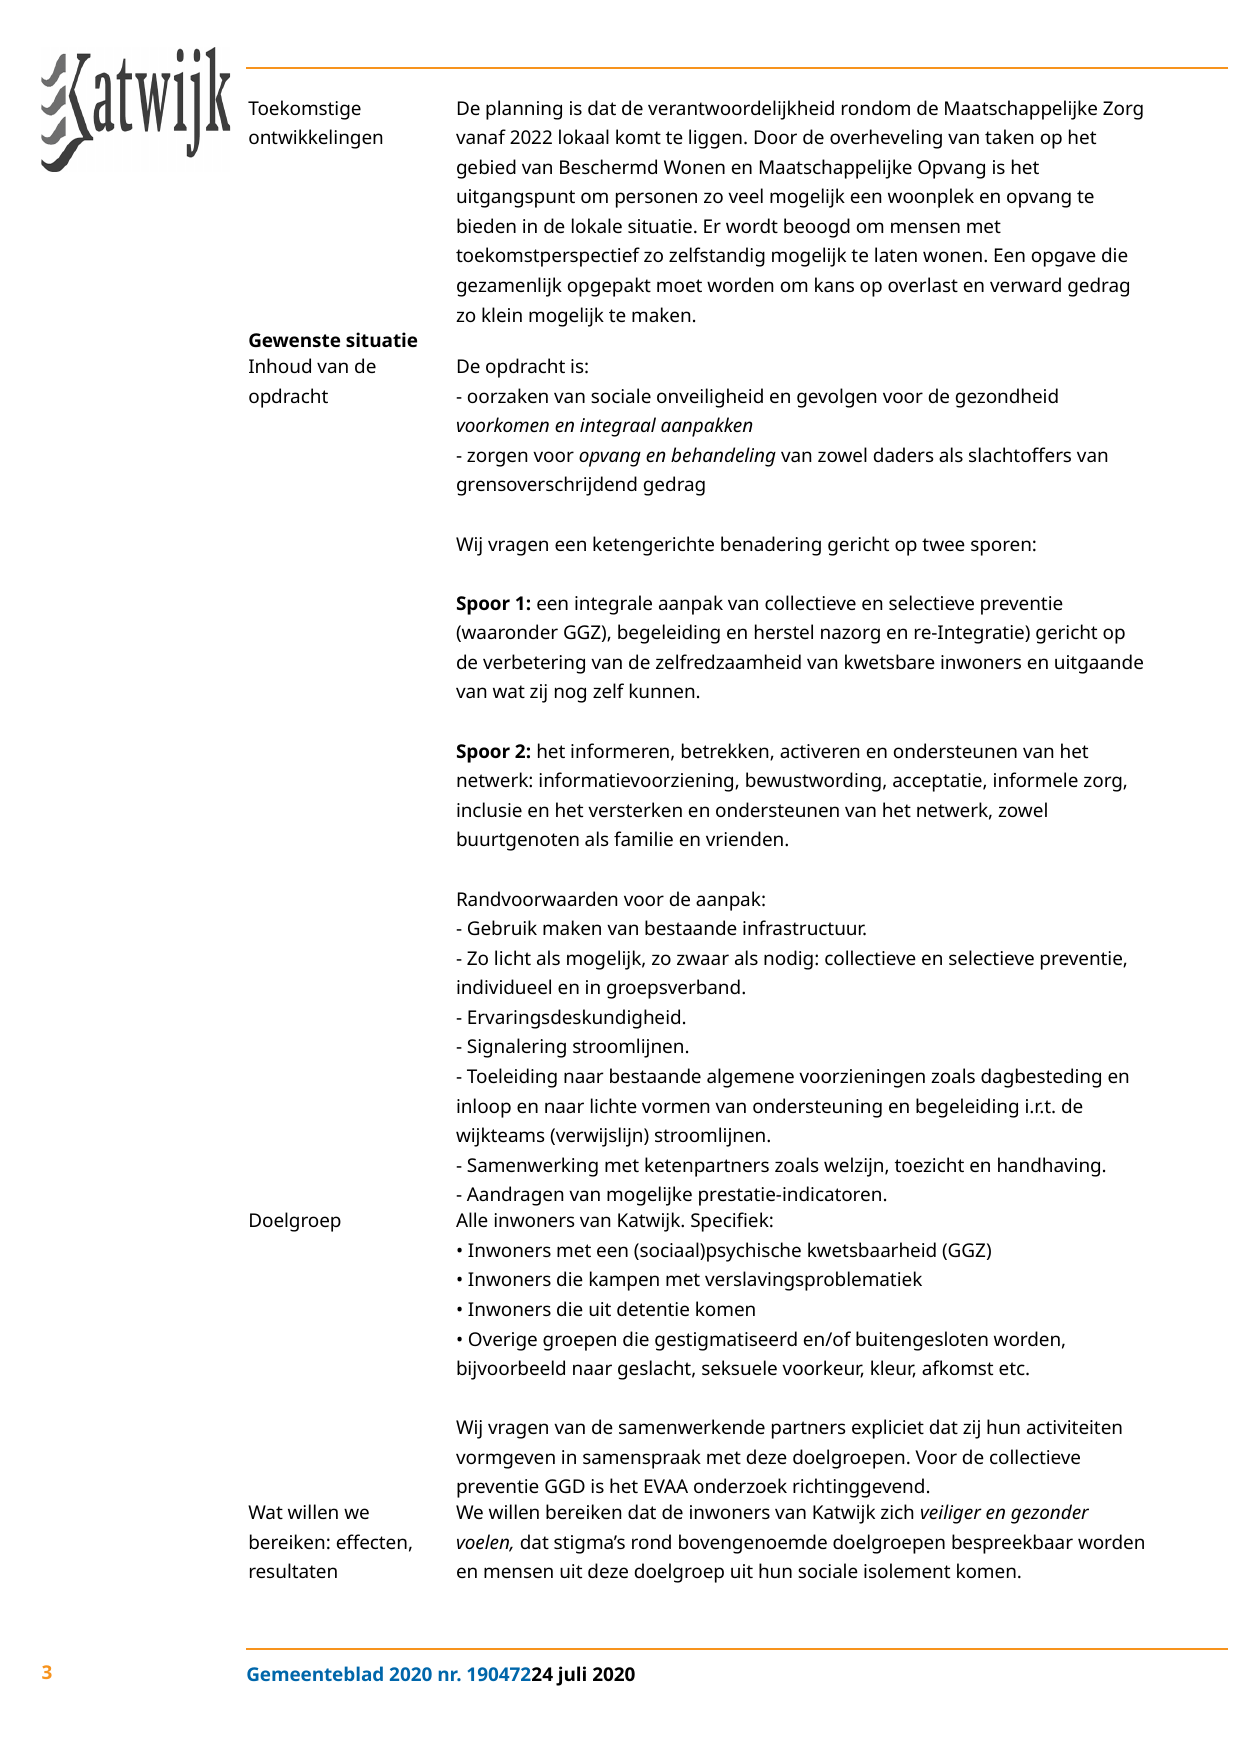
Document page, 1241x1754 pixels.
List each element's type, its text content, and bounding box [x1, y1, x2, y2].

table_cell Gewenste situatie [248, 328, 1152, 353]
table_cell We willen bereiken dat de inwoners van Katwijk zich veiliger en gezonder voelen, dat stigma’s rond bovengenoemde doelgroepen bespreekbaar worden en mensen uit deze doelgroep uit hun sociale isolement komen. [456, 1499, 1152, 1584]
table_cell Wat willen we bereiken: effecten, resultaten [248, 1499, 456, 1584]
table_cell Toekomstige ontwikkelingen [248, 95, 456, 328]
table_cell De opdracht is: - oorzaken van sociale onveiligheid en gevolgen voor de gezondheid voorkomen en integraal aanpakken - zorgen voor opvang en behandeling van zowel daders als slachtoffers van grensoverschrijdend gedrag Wij vragen een ketengerichte benadering gericht op twee sporen: Spoor 1: een integrale aanpak van collectieve en selectieve preventie (waaronder GGZ), begeleiding en herstel nazorg en re-Integratie) gericht op de verbetering van de zelfredzaamheid van kwetsbare inwoners en uitgaande van wat zij nog zelf kunnen. Spoor 2: het informeren, betrekken, activeren en ondersteunen van het netwerk: informatievoorziening, bewustwording, acceptatie, informele zorg, inclusie en het versterken en ondersteunen van het netwerk, zowel buurtgenoten als familie en vrienden. Randvoorwaarden voor de aanpak: - Gebruik maken van bestaande infrastructuur. - Zo licht als mogelijk, zo zwaar als nodig: collectieve en selectieve preventie, individueel en in groepsverband. - Ervaringsdeskundigheid. - Signalering stroomlijnen. - Toeleiding naar bestaande algemene voorzieningen zoals dagbesteding en inloop en naar lichte vormen van ondersteuning en begeleiding i.r.t. de wijkteams (verwijslijn) stroomlijnen. - Samenwerking met ketenpartners zoals welzijn, toezicht en handhaving. - Aandragen van mogelijke prestatie-indicatoren. [456, 353, 1152, 1207]
table_cell De planning is dat de verantwoordelijkheid rondom de Maatschappelijke Zorg vanaf 2022 lokaal komt te liggen. Door de overheveling van taken op het gebied van Beschermd Wonen en Maatschappelijke Opvang is het uitgangspunt om personen zo veel mogelijk een woonplek en opvang te bieden in de lokale situatie. Er wordt beoogd om mensen met toekomstperspectief zo zelfstandig mogelijk te laten wonen. Een opgave die gezamenlijk opgepakt moet worden om kans op overlast en verward gedrag zo klein mogelijk te maken. [456, 95, 1152, 328]
table_cell Inhoud van de opdracht [248, 353, 456, 1207]
table_cell Alle inwoners van Katwijk. Specifiek: • Inwoners met een (sociaal)psychische kwetsbaarheid (GGZ) • Inwoners die kampen met verslavingsproblematiek • Inwoners die uit detentie komen • Overige groepen die gestigmatiseerd en/of buitengesloten worden, bijvoorbeeld naar geslacht, seksuele voorkeur, kleur, afkomst etc. Wij vragen van de samenwerkende partners expliciet dat zij hun activiteiten vormgeven in samenspraak met deze doelgroepen. Voor de collectieve preventie GGD is het EVAA onderzoek richtinggevend. [456, 1208, 1152, 1499]
table_cell Doelgroep [248, 1208, 456, 1499]
picture [41, 47, 231, 172]
